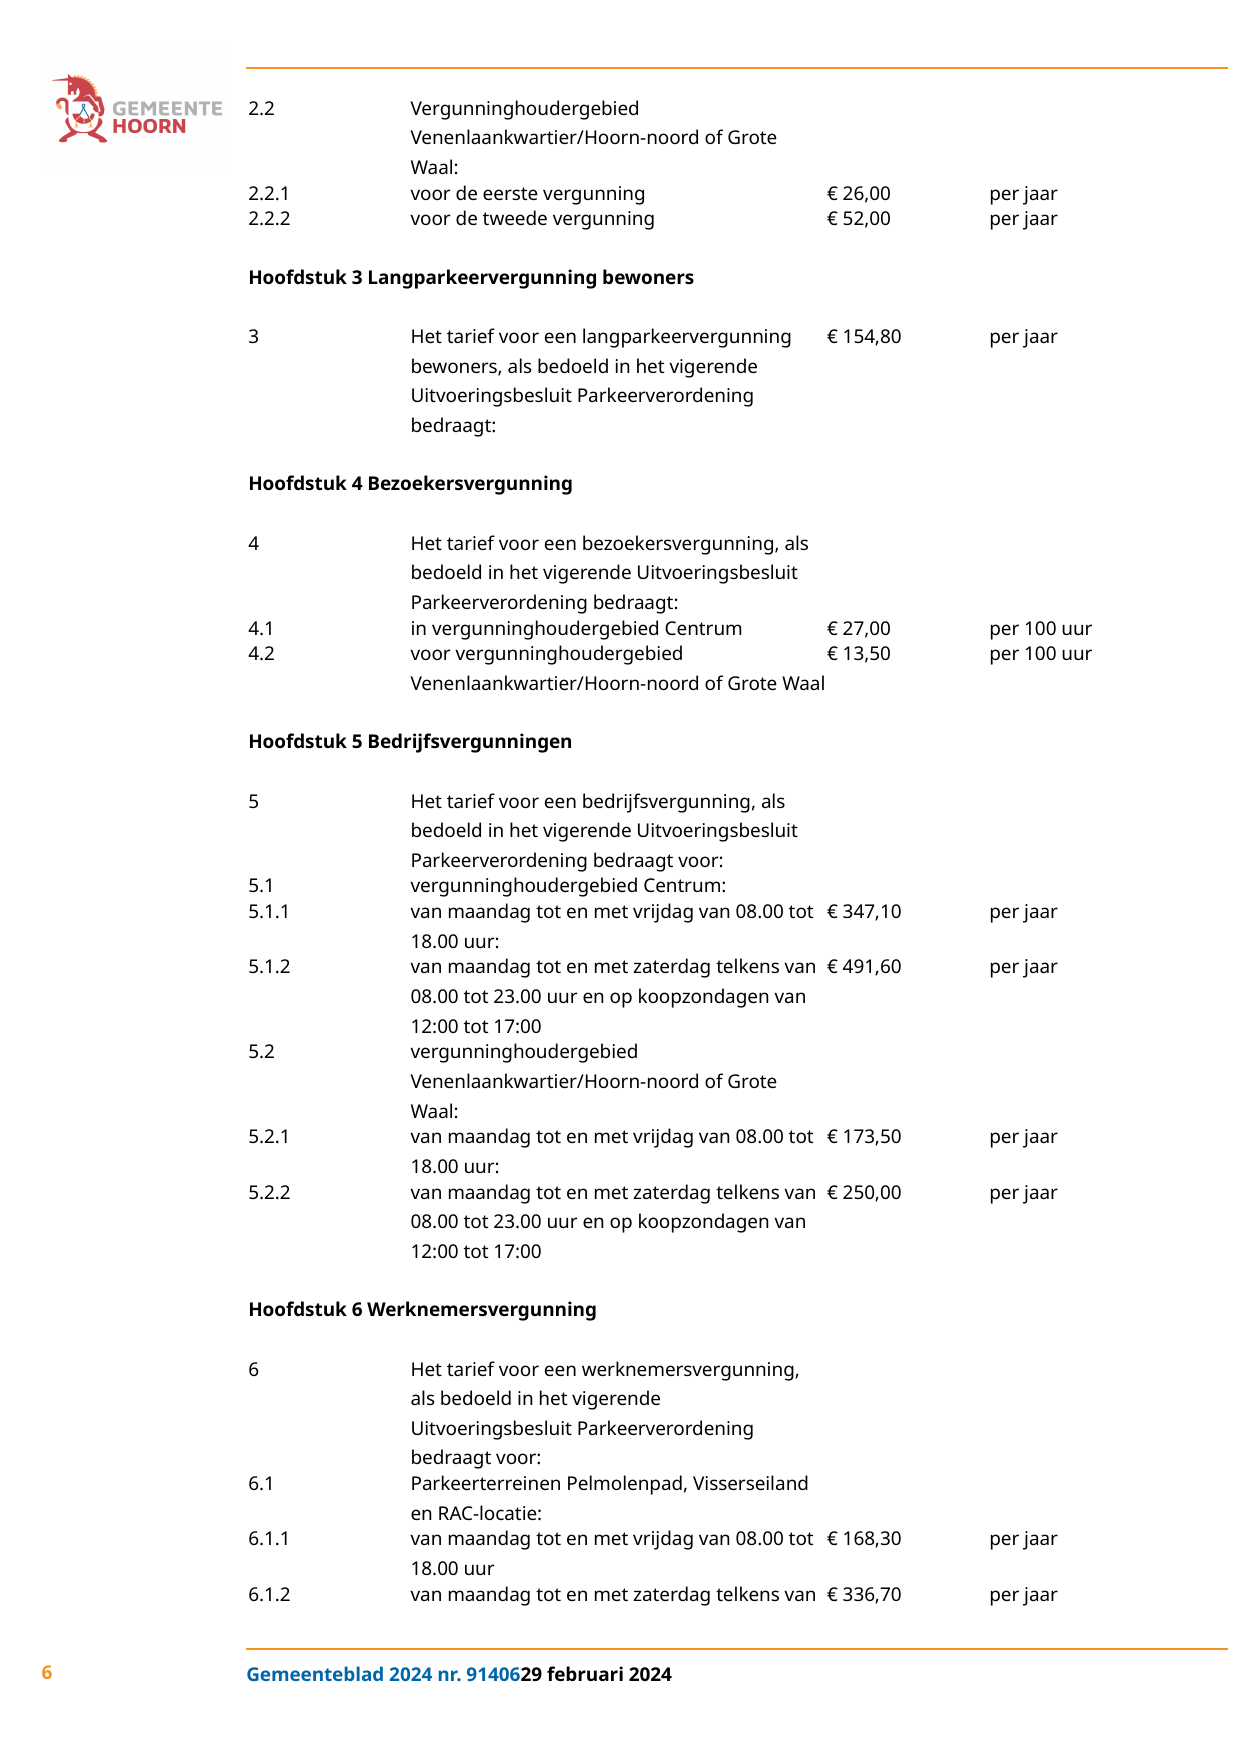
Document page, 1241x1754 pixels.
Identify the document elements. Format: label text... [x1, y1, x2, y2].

table_cell van maandag tot en met vrijdag van 08.00 tot 18.00 uur [410, 1526, 827, 1581]
table_cell 6.1.2 [248, 1581, 410, 1607]
table_cell [827, 1470, 989, 1526]
table_cell Parkeerterreinen Pelmolenpad, Visserseiland en RAC-locatie: [410, 1470, 827, 1526]
table_cell per jaar [989, 205, 1152, 231]
table_cell [989, 1039, 1152, 1123]
table_cell per jaar [989, 1526, 1152, 1581]
table_cell 5.2.1 [248, 1124, 410, 1179]
table_header [989, 1356, 1152, 1470]
table_cell € 13,50 [827, 640, 989, 696]
table_cell per jaar [989, 954, 1152, 1039]
table_cell € 168,30 [827, 1526, 989, 1581]
table_cell € 336,70 [827, 1581, 989, 1607]
table_header [989, 530, 1152, 615]
table_cell voor de eerste vergunning [410, 180, 827, 205]
table_cell 4.2 [248, 640, 410, 696]
table_cell 5.1 [248, 873, 410, 898]
table_cell 2.2.1 [248, 180, 410, 205]
table_header [989, 788, 1152, 873]
table_cell voor vergunninghoudergebied Venenlaankwartier/Hoorn-noord of Grote Waal [410, 640, 827, 696]
text Hoofdstuk 6 Werknemersvergunning [248, 1297, 1152, 1322]
table_cell € 26,00 [827, 180, 989, 205]
table_cell [989, 95, 1152, 180]
table_cell van maandag tot en met vrijdag van 08.00 tot 18.00 uur: [410, 899, 827, 954]
table_header € 154,80 [827, 323, 989, 438]
table_header 4 [248, 530, 410, 615]
table_cell € 250,00 [827, 1179, 989, 1264]
table_header Het tarief voor een langparkeervergunning bewoners, als bedoeld in het vigerende Uitvoeringsbesluit Parkeerverordening bedraagt: [410, 323, 827, 438]
table_cell 4.1 [248, 615, 410, 640]
table_cell 5.2 [248, 1039, 410, 1123]
table_cell per 100 uur [989, 640, 1152, 696]
table_cell 2.2 [248, 95, 410, 180]
table_cell per jaar [989, 1581, 1152, 1607]
table_cell € 173,50 [827, 1124, 989, 1179]
table_cell 6.1.1 [248, 1526, 410, 1581]
picture [41, 47, 231, 172]
table_header Het tarief voor een bedrijfsvergunning, als bedoeld in het vigerende Uitvoeringsbesluit Parkeerverordening bedraagt voor: [410, 788, 827, 873]
table_cell vergunninghoudergebied Venenlaankwartier/Hoorn-noord of Grote Waal: [410, 1039, 827, 1123]
text Hoofdstuk 4 Bezoekersvergunning [248, 471, 1152, 496]
table_cell [989, 873, 1152, 898]
table_header per jaar [989, 323, 1152, 438]
table_cell [989, 1470, 1152, 1526]
table_header [827, 1356, 989, 1470]
table_header 3 [248, 323, 410, 438]
table_header 6 [248, 1356, 410, 1470]
table_cell per jaar [989, 1179, 1152, 1264]
table_cell van maandag tot en met zaterdag telkens van [410, 1581, 827, 1607]
table_header 5 [248, 788, 410, 873]
table_cell 5.1.2 [248, 954, 410, 1039]
table_cell vergunninghoudergebied Centrum: [410, 873, 827, 898]
table_header Het tarief voor een bezoekersvergunning, als bedoeld in het vigerende Uitvoeringsbesluit Parkeerverordening bedraagt: [410, 530, 827, 615]
table_cell 5.2.2 [248, 1179, 410, 1264]
table_cell € 27,00 [827, 615, 989, 640]
table_cell 2.2.2 [248, 205, 410, 231]
table_cell € 347,10 [827, 899, 989, 954]
table_cell van maandag tot en met zaterdag telkens van 08.00 tot 23.00 uur en op koopzondagen van 12:00 tot 17:00 [410, 1179, 827, 1264]
table_header Het tarief voor een werknemersvergunning, als bedoeld in het vigerende Uitvoeringsbesluit Parkeerverordening bedraagt voor: [410, 1356, 827, 1470]
table_cell per 100 uur [989, 615, 1152, 640]
table_cell van maandag tot en met vrijdag van 08.00 tot 18.00 uur: [410, 1124, 827, 1179]
table_cell per jaar [989, 180, 1152, 205]
table_cell Vergunninghoudergebied Venenlaankwartier/Hoorn-noord of Grote Waal: [410, 95, 827, 180]
table_cell 5.1.1 [248, 899, 410, 954]
table_header [827, 530, 989, 615]
table_cell per jaar [989, 1124, 1152, 1179]
table_cell van maandag tot en met zaterdag telkens van 08.00 tot 23.00 uur en op koopzondagen van 12:00 tot 17:00 [410, 954, 827, 1039]
text Hoofdstuk 5 Bedrijfsvergunningen [248, 728, 1152, 754]
table_cell € 491,60 [827, 954, 989, 1039]
table_header [827, 788, 989, 873]
table_cell 6.1 [248, 1470, 410, 1526]
text Hoofdstuk 3 Langparkeervergunning bewoners [248, 264, 1152, 290]
table_cell [827, 873, 989, 898]
table_cell in vergunninghoudergebied Centrum [410, 615, 827, 640]
table_cell € 52,00 [827, 205, 989, 231]
table_cell [827, 95, 989, 180]
table_cell [827, 1039, 989, 1123]
table_cell per jaar [989, 899, 1152, 954]
table_cell voor de tweede vergunning [410, 205, 827, 231]
